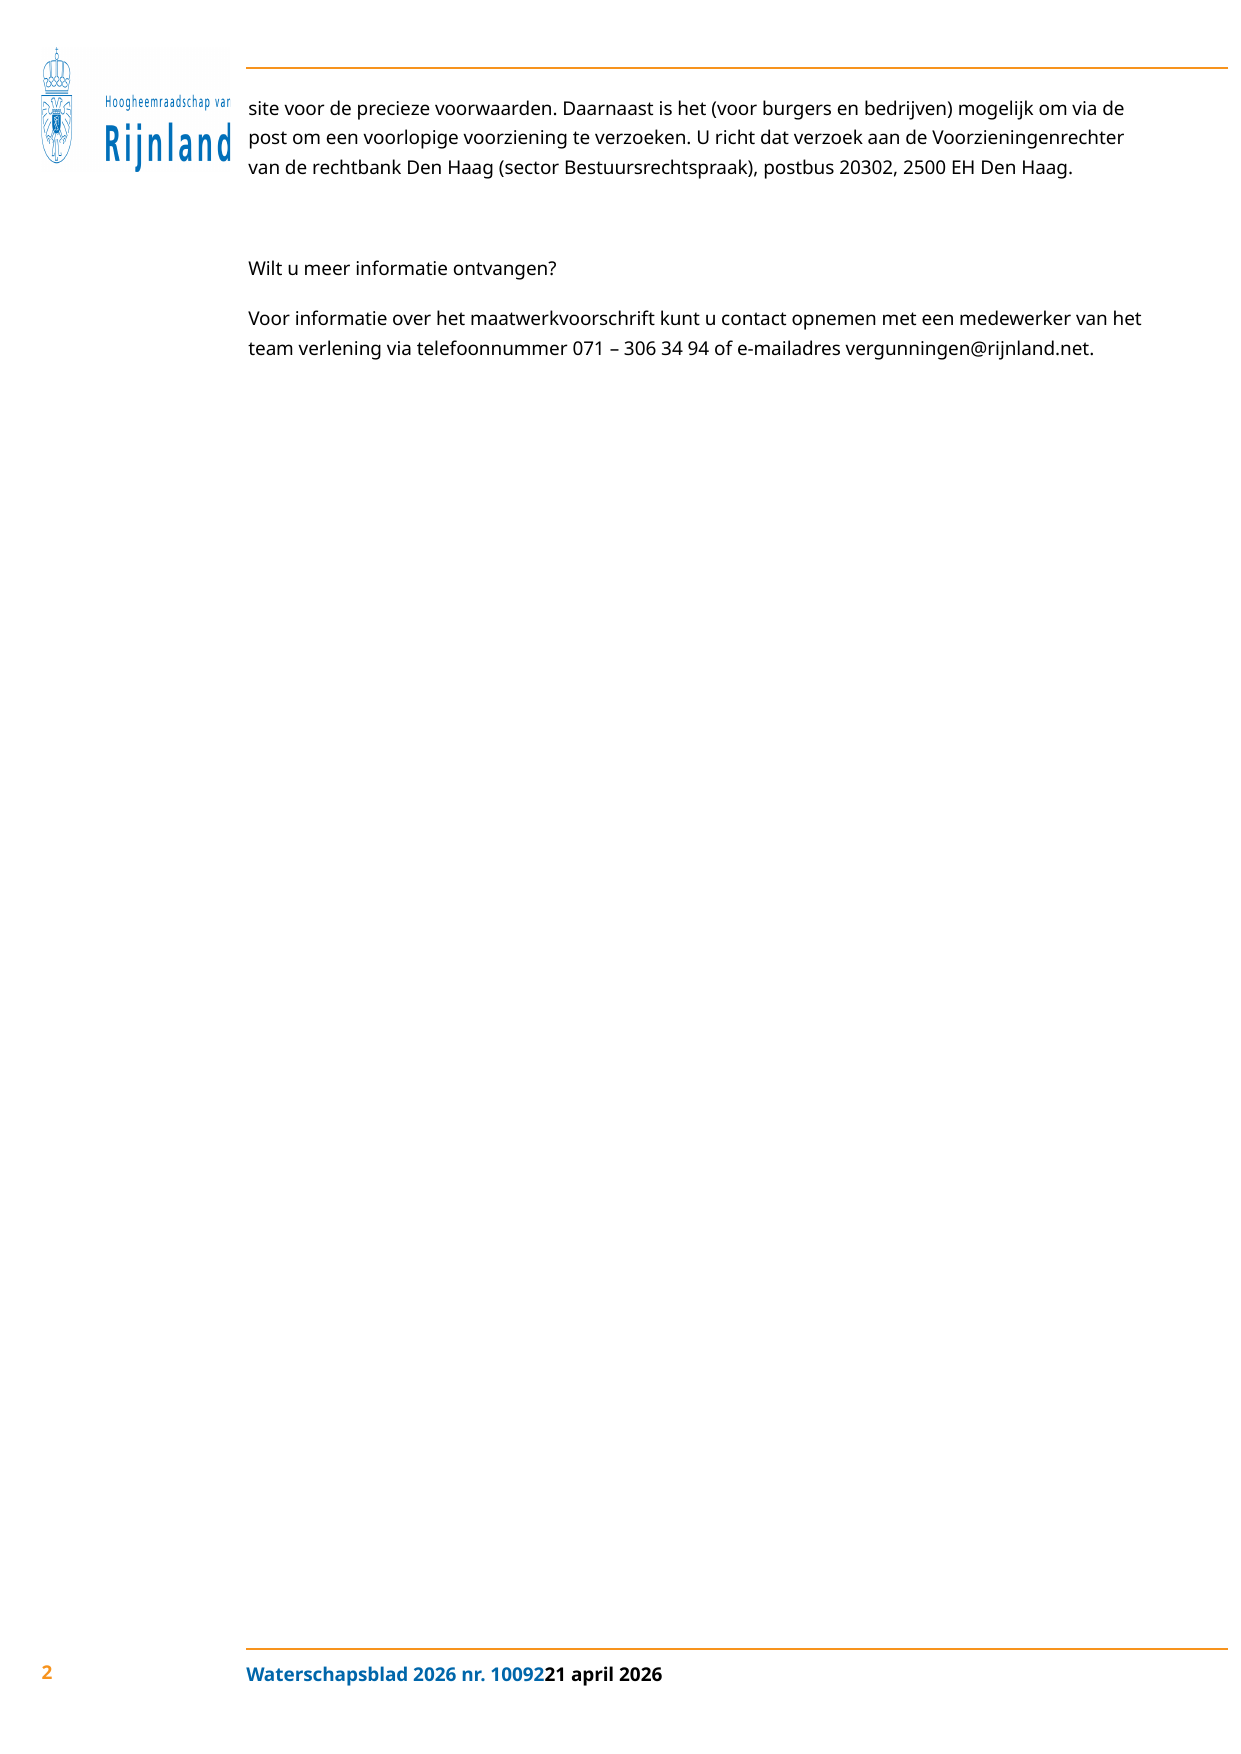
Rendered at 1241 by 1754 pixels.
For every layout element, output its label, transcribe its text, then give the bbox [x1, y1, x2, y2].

text Voor informatie over het maatwerkvoorschrift kunt u contact opnemen met een medewerker van het team verlening via telefoonnummer 071 – 306 34 94 of e-mailadres vergunningen@rijnland.net. [248, 305, 1152, 361]
text site voor de precieze voorwaarden. Daarnaast is het (voor burgers en bedrijven) mogelijk om via de post om een voorlopige voorziening te verzoeken. U richt dat verzoek aan de Voorzieningenrechter van de rechtbank Den Haag (sector Bestuursrechtspraak), postbus 20302, 2500 EH Den Haag. [248, 95, 1152, 180]
text Wilt u meer informatie ontvangen? [248, 255, 1152, 281]
picture [41, 47, 231, 172]
